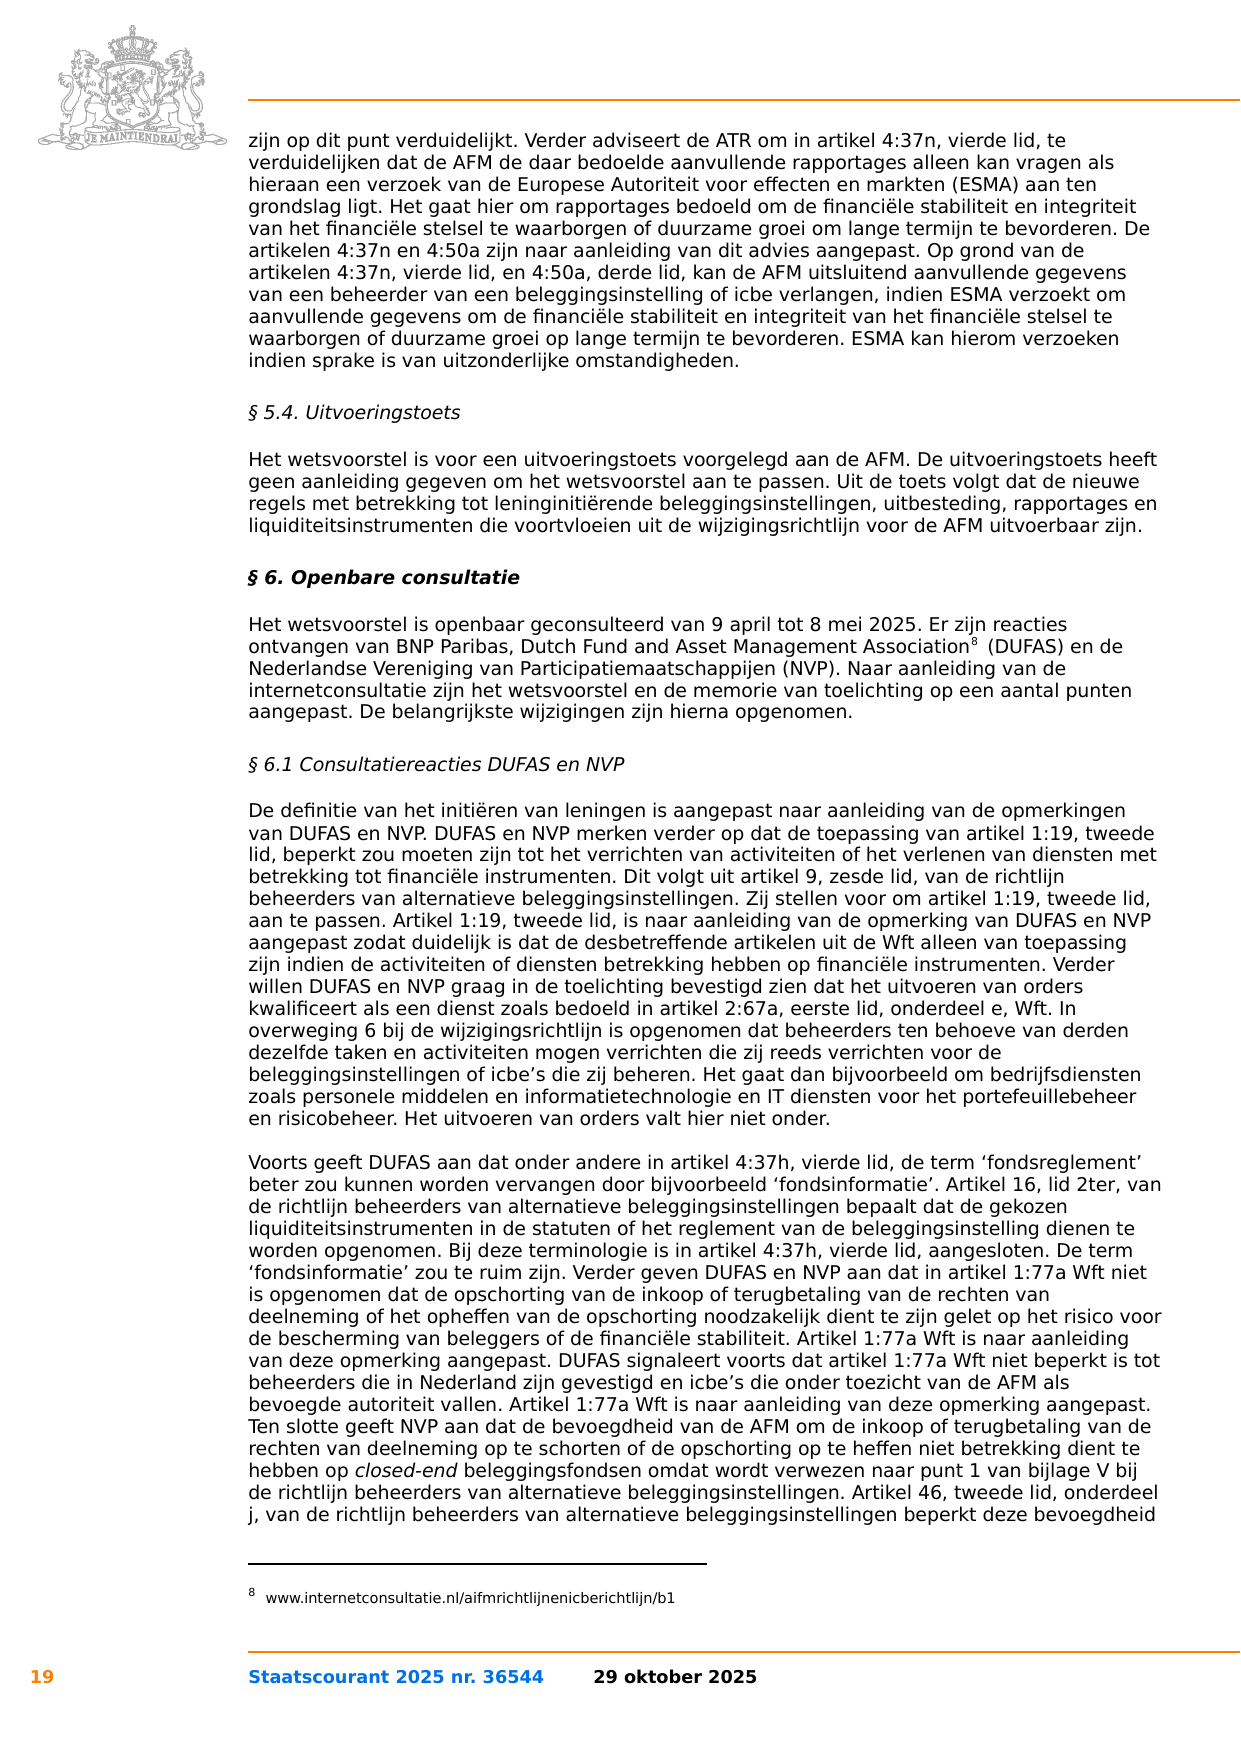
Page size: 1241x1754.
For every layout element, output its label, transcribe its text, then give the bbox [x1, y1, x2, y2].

text De definitie van het initiëren van leningen is aangepast naar aanleiding van de opmerkingen van DUFAS en NVP. DUFAS en NVP merken verder op dat de toepassing van artikel 1:19, tweede lid, beperkt zou moeten zijn tot het verrichten van activiteiten of het verlenen van diensten met betrekking tot financiële instrumenten. Dit volgt uit artikel 9, zesde lid, van de richtlijn beheerders van alternatieve beleggingsinstellingen. Zij stellen voor om artikel 1:19, tweede lid, aan te passen. Artikel 1:19, tweede lid, is naar aanleiding van de opmerking van DUFAS en NVP aangepast zodat duidelijk is dat de desbetreffende artikelen uit de Wft alleen van toepassing zijn indien de activiteiten of diensten betrekking hebben op financiële instrumenten. Verder willen DUFAS en NVP graag in de toelichting bevestigd zien dat het uitvoeren van orders kwalificeert als een dienst zoals bedoeld in artikel 2:67a, eerste lid, onderdeel e, Wft. In overweging 6 bij de wijzigingsrichtlijn is opgenomen dat beheerders ten behoeve van derden dezelfde taken en activiteiten mogen verrichten die zij reeds verrichten voor de beleggingsinstellingen of icbe’s die zij beheren. Het gaat dan bijvoorbeeld om bedrijfsdiensten zoals personele middelen en informatietechnologie en IT diensten voor het portefeuillebeheer en risicobeheer. Het uitvoeren van orders valt hier niet onder. [248, 800, 1163, 1130]
text www.internetconsultatie.nl/aifmrichtlijnenicberichtlijn/b1 [248, 1586, 1163, 1608]
picture [38, 25, 227, 150]
subtitle § 6. Openbare consultatie [248, 567, 1163, 588]
text Het wetsvoorstel is voor een uitvoeringstoets voorgelegd aan de AFM. De uitvoeringstoets heeft geen aanleiding gegeven om het wetsvoorstel aan te passen. Uit de toets volgt dat de nieuwe regels met betrekking tot leninginitiërende beleggingsinstellingen, uitbesteding, rapportages en liquiditeitsinstrumenten die voortvloeien uit de wijzigingsrichtlijn voor de AFM uitvoerbaar zijn. [248, 449, 1163, 537]
subtitle § 6.1 Consultatiereacties DUFAS en NVP [248, 753, 1163, 775]
text Voorts geeft DUFAS aan dat onder andere in artikel 4:37h, vierde lid, de term ‘fondsreglement’ beter zou kunnen worden vervangen door bijvoorbeeld ‘fondsinformatie’. Artikel 16, lid 2ter, van de richtlijn beheerders van alternatieve beleggingsinstellingen bepaalt dat de gekozen liquiditeitsinstrumenten in de statuten of het reglement van de beleggingsinstelling dienen te worden opgenomen. Bij deze terminologie is in artikel 4:37h, vierde lid, aangesloten. De term ‘fondsinformatie’ zou te ruim zijn. Verder geven DUFAS en NVP aan dat in artikel 1:77a Wft niet is opgenomen dat de opschorting van de inkoop of terugbetaling van de rechten van deelneming of het opheffen van de opschorting noodzakelijk dient te zijn gelet op het risico voor de bescherming van beleggers of de financiële stabiliteit. Artikel 1:77a Wft is naar aanleiding van deze opmerking aangepast. DUFAS signaleert voorts dat artikel 1:77a Wft niet beperkt is tot beheerders die in Nederland zijn gevestigd en icbe’s die onder toezicht van de AFM als bevoegde autoriteit vallen. Artikel 1:77a Wft is naar aanleiding van deze opmerking aangepast. Ten slotte geeft NVP aan dat de bevoegdheid van de AFM om de inkoop of terugbetaling van de rechten van deelneming op te schorten of de opschorting op te heffen niet betrekking dient te hebben op closed-end beleggingsfondsen omdat wordt verwezen naar punt 1 van bijlage V bij de richtlijn beheerders van alternatieve beleggingsinstellingen. Artikel 46, tweede lid, onderdeel j, van de richtlijn beheerders van alternatieve beleggingsinstellingen beperkt deze bevoegdheid [248, 1152, 1163, 1526]
text zijn op dit punt verduidelijkt. Verder adviseert de ATR om in artikel 4:37n, vierde lid, te verduidelijken dat de AFM de daar bedoelde aanvullende rapportages alleen kan vragen als hieraan een verzoek van de Europese Autoriteit voor effecten en markten (ESMA) aan ten grondslag ligt. Het gaat hier om rapportages bedoeld om de financiële stabiliteit en integriteit van het financiële stelsel te waarborgen of duurzame groei om lange termijn te bevorderen. De artikelen 4:37n en 4:50a zijn naar aanleiding van dit advies aangepast. Op grond van de artikelen 4:37n, vierde lid, en 4:50a, derde lid, kan de AFM uitsluitend aanvullende gegevens van een beheerder van een beleggingsinstelling of icbe verlangen, indien ESMA verzoekt om aanvullende gegevens om de financiële stabiliteit en integriteit van het financiële stelsel te waarborgen of duurzame groei op lange termijn te bevorderen. ESMA kan hierom verzoeken indien sprake is van uitzonderlijke omstandigheden. [248, 130, 1163, 372]
subtitle § 5.4. Uitvoeringstoets [248, 402, 1163, 424]
text Het wetsvoorstel is openbaar geconsulteerd van 9 april tot 8 mei 2025. Er zijn reacties ontvangen van BNP Paribas, Dutch Fund and Asset Management Association (DUFAS) en de Nederlandse Vereniging van Participatiemaatschappijen (NVP). Naar aanleiding van de internetconsultatie zijn het wetsvoorstel en de memorie van toelichting op een aantal punten aangepast. De belangrijkste wijzigingen zijn hierna opgenomen. [248, 613, 1163, 723]
